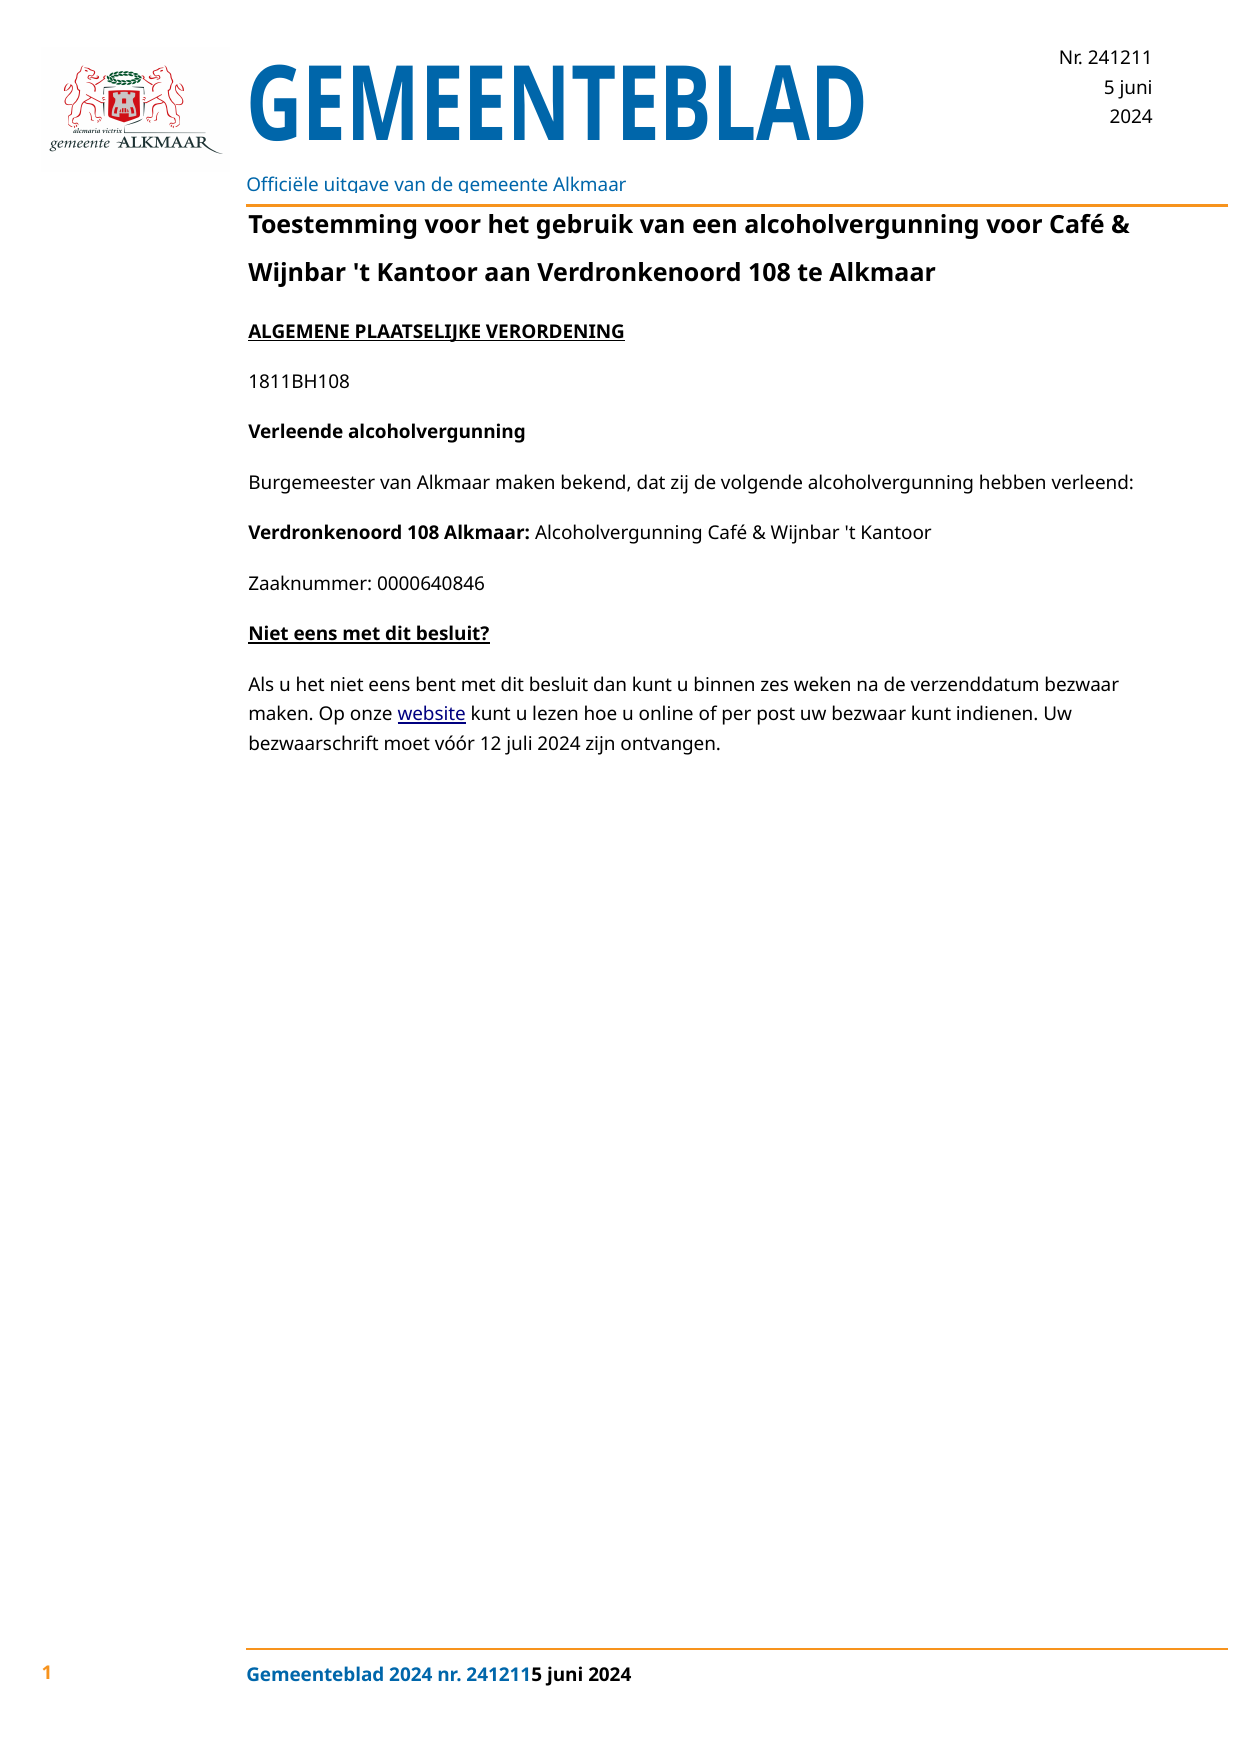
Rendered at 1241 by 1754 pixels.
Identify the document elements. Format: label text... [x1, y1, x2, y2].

text Verdronkenoord 108 Alkmaar: Alcoholvergunning Café & Wijnbar 't Kantoor [248, 519, 1152, 545]
text Niet eens met dit besluit? [248, 620, 1152, 646]
text Zaaknummer: 0000640846 [248, 570, 1152, 596]
text Burgemeester van Alkmaar maken bekend, dat zij de volgende alcoholvergunning hebben verleend: [248, 469, 1152, 495]
text 1811BH108 [248, 368, 1152, 394]
text Als u het niet eens bent met dit besluit dan kunt u binnen zes weken na de verzenddatum bezwaar maken. Op onze website kunt u lezen hoe u online of per post uw bezwaar kunt indienen. Uw bezwaarschrift moet vóór 12 juli 2024 zijn ontvangen. [248, 671, 1152, 756]
text ALGEMENE PLAATSELIJKE VERORDENING [248, 318, 1152, 344]
text Toestemming voor het gebruik van een alcoholvergunning voor Café & Wijnbar 't Kantoor aan Verdronkenoord 108 te Alkmaar [248, 207, 1152, 288]
text Verleende alcoholvergunning [248, 419, 1152, 444]
picture [41, 47, 231, 172]
